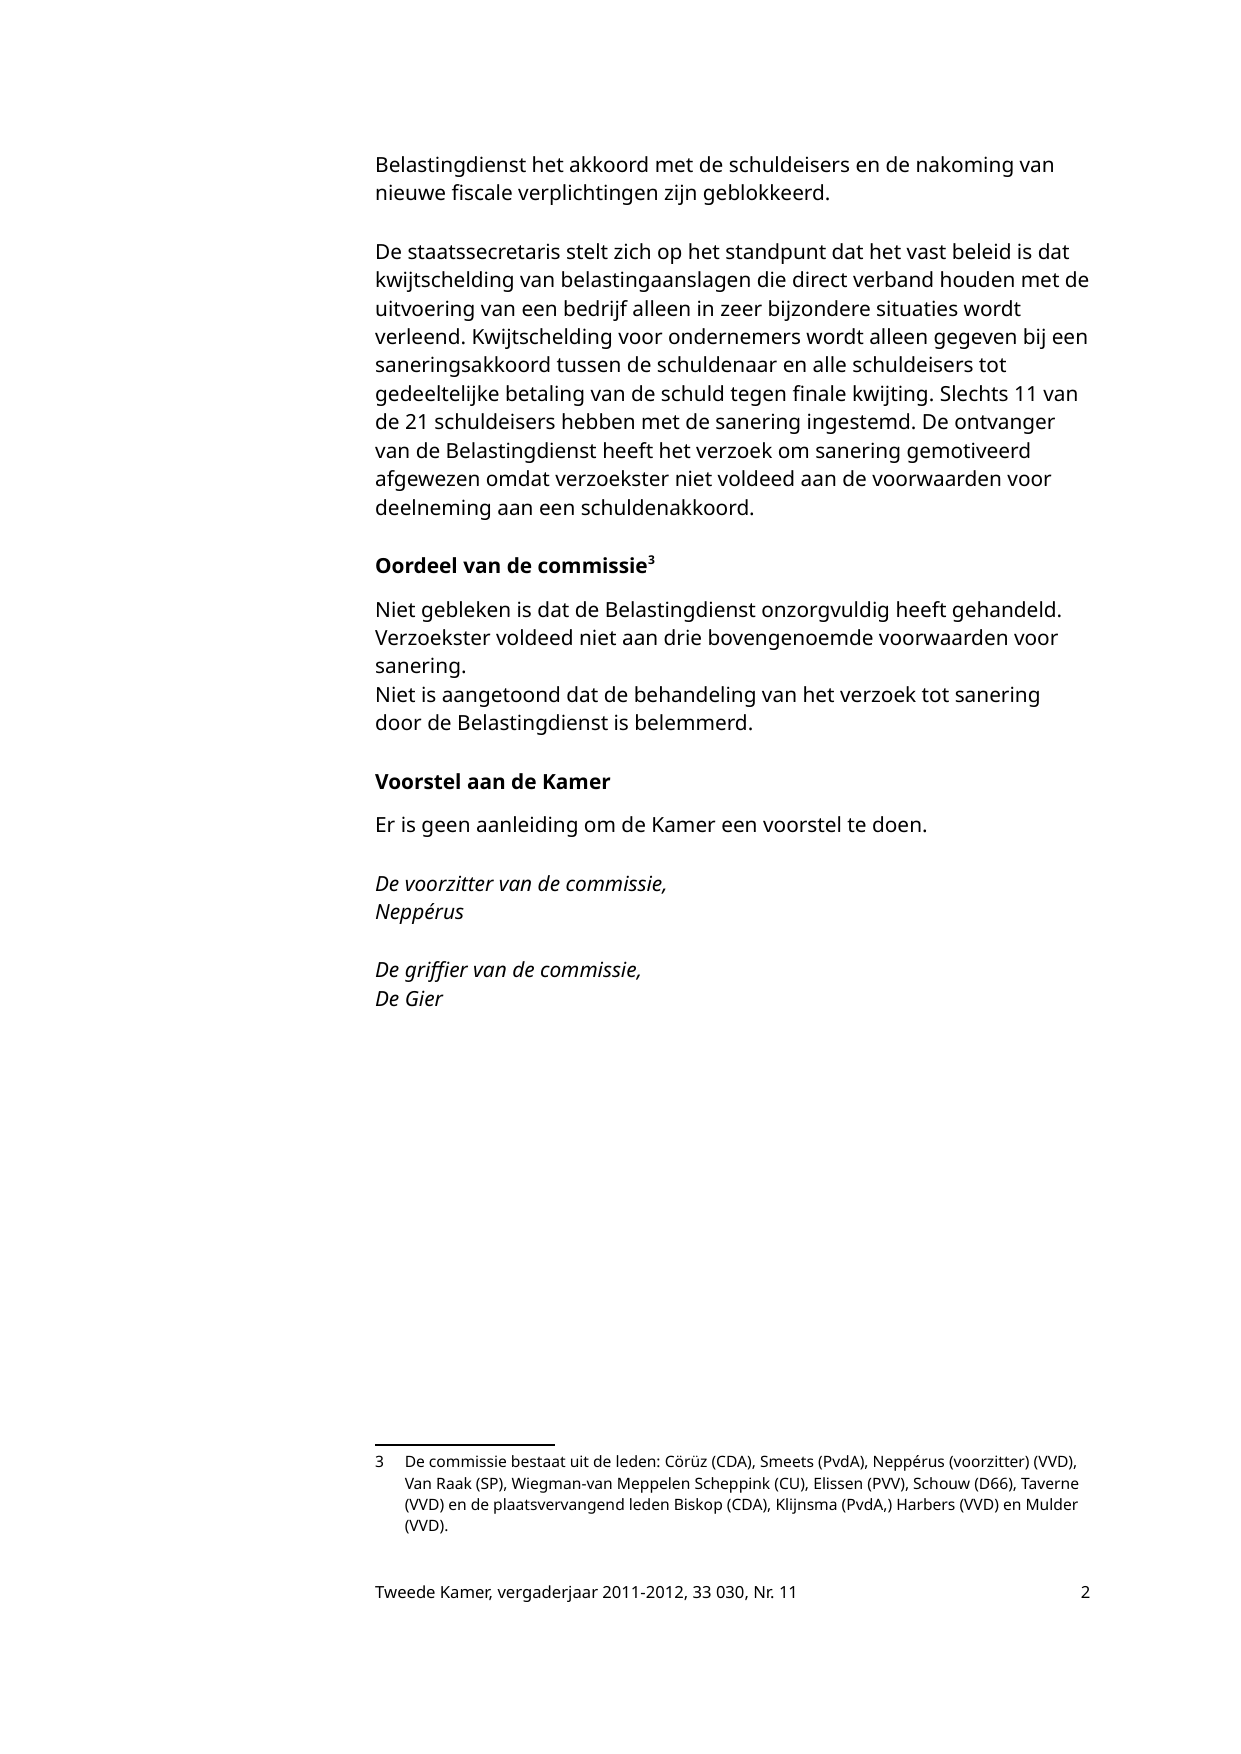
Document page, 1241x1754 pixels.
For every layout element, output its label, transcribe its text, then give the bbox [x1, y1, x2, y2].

text Verzoekster voldeed niet aan drie bovengenoemde voorwaarden voor sanering. [375, 623, 1090, 680]
text De voorzitter van de commissie, [375, 869, 1090, 897]
text Oordeel van de commissie [375, 551, 1090, 580]
text Er is geen aanleiding om de Kamer een voorstel te doen. [375, 810, 1090, 839]
text Niet gebleken is dat de Belastingdienst onzorgvuldig heeft gehandeld. [375, 595, 1090, 623]
text Belastingdienst het akkoord met de schuldeisers en de nakoming van nieuwe fiscale verplichtingen zijn geblokkeerd. [375, 150, 1090, 207]
text Neppérus [375, 897, 1090, 926]
text De staatssecretaris stelt zich op het standpunt dat het vast beleid is dat kwijtschelding van belastingaanslagen die direct verband houden met de uitvoering van een bedrijf alleen in zeer bijzondere situaties wordt verleend. Kwijtschelding voor ondernemers wordt alleen gegeven bij een saneringsakkoord tussen de schuldenaar en alle schuldeisers tot gedeeltelijke betaling van de schuld tegen finale kwijting. Slechts 11 van de 21 schuldeisers hebben met de sanering ingestemd. De ontvanger van de Belastingdienst heeft het verzoek om sanering gemotiveerd afgewezen omdat verzoekster niet voldeed aan de voorwaarden voor deelneming aan een schuldenakkoord. [375, 237, 1090, 521]
text De griffier van de commissie, [375, 956, 1090, 984]
text De Gier [375, 984, 1090, 1012]
text Niet is aangetoond dat de behandeling van het verzoek tot sanering door de Belastingdienst is belemmerd. [375, 680, 1090, 737]
text Voorstel aan de Kamer [375, 767, 1090, 795]
text De commissie bestaat uit de leden: Cörüz (CDA), Smeets (PvdA), Neppérus (voorzitter) (VVD), Van Raak (SP), Wiegman-van Meppelen Scheppink (CU), Elissen (PVV), Schouw (D66), Taverne (VVD) en de plaatsvervangend leden Biskop (CDA), Klijnsma (PvdA,) Harbers (VVD) en Mulder (VVD). [375, 1394, 1090, 1536]
